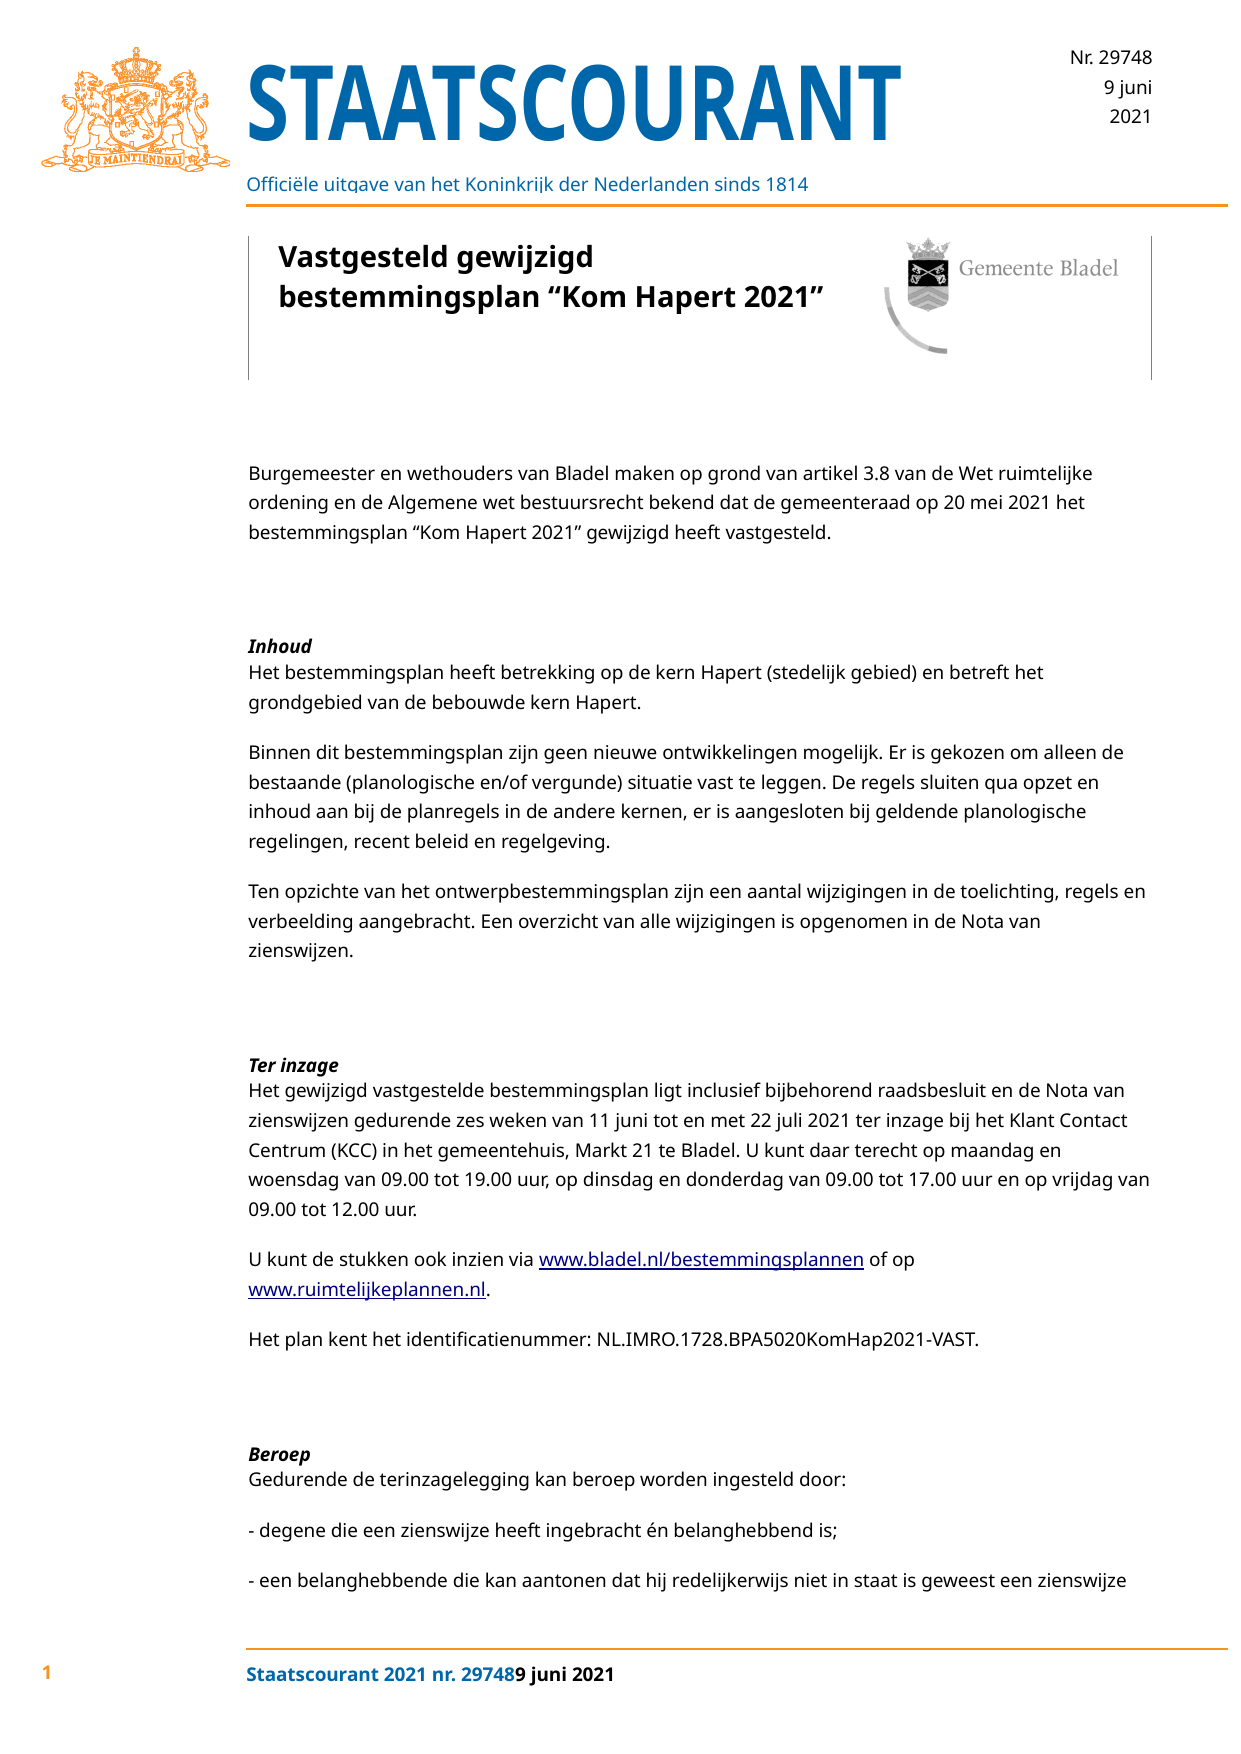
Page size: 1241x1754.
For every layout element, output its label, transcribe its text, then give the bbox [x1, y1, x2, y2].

text Beroep [248, 1441, 1152, 1467]
text - een belanghebbende die kan aantonen dat hij redelijkerwijs niet in staat is geweest een zienswijze [248, 1567, 1152, 1593]
text Gedurende de terinzagelegging kan beroep worden ingesteld door: [248, 1467, 1152, 1492]
text Ter inzage [248, 1052, 1152, 1078]
text Het bestemmingsplan heeft betrekking op de kern Hapert (stedelijk gebied) en betreft het grondgebied van de bebouwde kern Hapert. [248, 659, 1152, 714]
text Het plan kent het identificatienummer: NL.IMRO.1728.BPA5020KomHap2021-VAST. [248, 1326, 1152, 1352]
text Het gewijzigd vastgestelde bestemmingsplan ligt inclusief bijbehorend raadsbesluit en de Nota van zienswijzen gedurende zes weken van 11 juni tot en met 22 juli 2021 ter inzage bij het Klant Contact Centrum (KCC) in het gemeentehuis, Markt 21 te Bladel. U kunt daar terecht op maandag en woensdag van 09.00 tot 19.00 uur, op dinsdag en donderdag van 09.00 tot 17.00 uur en op vrijdag van 09.00 tot 12.00 uur. [248, 1078, 1152, 1222]
text Binnen dit bestemmingsplan zijn geen nieuwe ontwikkelingen mogelijk. Er is gekozen om alleen de bestaande (planologische en/of vergunde) situatie vast te leggen. De regels sluiten qua opzet en inhoud aan bij de planregels in de andere kernen, er is aangesloten bij geldende planologische regelingen, recent beleid en regelgeving. [248, 739, 1152, 854]
table_header [850, 236, 1151, 380]
text - degene die een zienswijze heeft ingebracht én belanghebbend is; [248, 1517, 1152, 1543]
text Inhoud [248, 633, 1152, 659]
picture [41, 47, 231, 172]
picture [882, 236, 1119, 355]
table_header Vastgesteld gewijzigd bestemmingsplan “Kom Hapert 2021” [249, 236, 850, 380]
text Burgemeester en wethouders van Bladel maken op grond van artikel 3.8 van de Wet ruimtelijke ordening en de Algemene wet bestuursrecht bekend dat de gemeenteraad op 20 mei 2021 het bestemmingsplan “Kom Hapert 2021” gewijzigd heeft vastgesteld. [248, 460, 1152, 545]
text Ten opzichte van het ontwerpbestemmingsplan zijn een aantal wijzigingen in de toelichting, regels en verbeelding aangebracht. Een overzicht van alle wijzigingen is opgenomen in de Nota van zienswijzen. [248, 878, 1152, 963]
text U kunt de stukken ook inzien via www.bladel.nl/bestemmingsplannen of op www.ruimtelijkeplannen.nl. [248, 1246, 1152, 1302]
